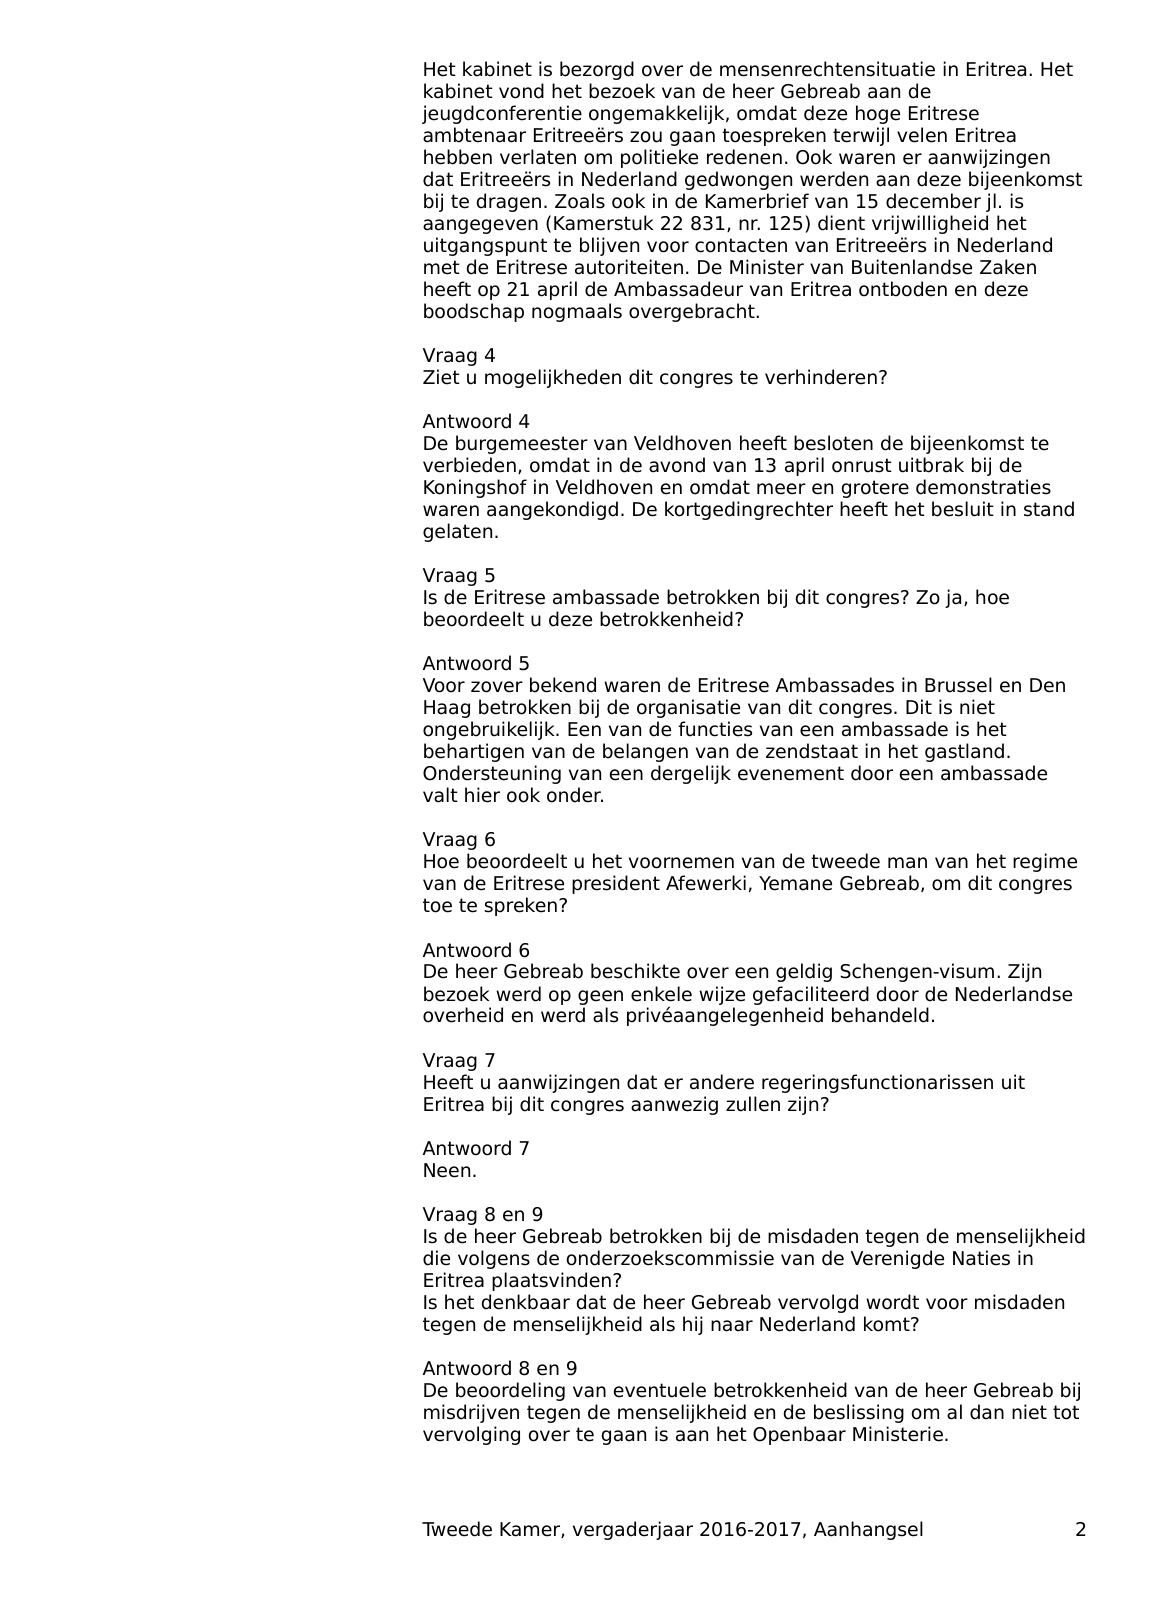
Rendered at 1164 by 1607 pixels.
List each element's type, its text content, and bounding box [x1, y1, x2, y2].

text Vraag 5 [422, 565, 1087, 587]
text Het kabinet is bezorgd over de mensenrechtensituatie in Eritrea. Het kabinet vond het bezoek van de heer Gebreab aan de jeugdconferentie ongemakkelijk, omdat deze hoge Eritrese ambtenaar Eritreeërs zou gaan toespreken terwijl velen Eritrea hebben verlaten om politieke redenen. Ook waren er aanwijzingen dat Eritreeërs in Nederland gedwongen werden aan deze bijeenkomst bij te dragen. Zoals ook in de Kamerbrief van 15 december jl. is aangegeven (Kamerstuk 22 831, nr. 125) dient vrijwilligheid het uitgangspunt te blijven voor contacten van Eritreeërs in Nederland met de Eritrese autoriteiten. De Minister van Buitenlandse Zaken heeft op 21 april de Ambassadeur van Eritrea ontboden en deze boodschap nogmaals overgebracht. [422, 59, 1087, 323]
text Vraag 8 en 9 [422, 1204, 1087, 1226]
text De heer Gebreab beschikte over een geldig Schengen-visum. Zijn bezoek werd op geen enkele wijze gefaciliteerd door de Nederlandse overheid en werd als privéaangelegenheid behandeld. [422, 961, 1087, 1027]
text Antwoord 5 [422, 653, 1087, 675]
text Heeft u aanwijzingen dat er andere regeringsfunctionarissen uit Eritrea bij dit congres aanwezig zullen zijn? [422, 1072, 1087, 1116]
text De burgemeester van Veldhoven heeft besloten de bijeenkomst te verbieden, omdat in de avond van 13 april onrust uitbrak bij de Koningshof in Veldhoven en omdat meer en grotere demonstraties waren aangekondigd. De kortgedingrechter heeft het besluit in stand gelaten. [422, 433, 1087, 543]
text Vraag 6 [422, 829, 1087, 851]
text Antwoord 7 [422, 1138, 1087, 1160]
text Vraag 7 [422, 1049, 1087, 1072]
text Is het denkbaar dat de heer Gebreab vervolgd wordt voor misdaden tegen de menselijkheid als hij naar Nederland komt? [422, 1292, 1087, 1336]
text Neen. [422, 1160, 1087, 1182]
text De beoordeling van eventuele betrokkenheid van de heer Gebreab bij misdrijven tegen de menselijkheid en de beslissing om al dan niet tot vervolging over te gaan is aan het Openbaar Ministerie. [422, 1380, 1087, 1446]
text Antwoord 6 [422, 939, 1087, 961]
text Is de Eritrese ambassade betrokken bij dit congres? Zo ja, hoe beoordeelt u deze betrokkenheid? [422, 587, 1087, 631]
text Antwoord 4 [422, 411, 1087, 433]
text Antwoord 8 en 9 [422, 1358, 1087, 1380]
text Voor zover bekend waren de Eritrese Ambassades in Brussel en Den Haag betrokken bij de organisatie van dit congres. Dit is niet ongebruikelijk. Een van de functies van een ambassade is het behartigen van de belangen van de zendstaat in het gastland. Ondersteuning van een dergelijk evenement door een ambassade valt hier ook onder. [422, 675, 1087, 807]
text Is de heer Gebreab betrokken bij de misdaden tegen de menselijkheid die volgens de onderzoekscommissie van de Verenigde Naties in Eritrea plaatsvinden? [422, 1226, 1087, 1292]
text Ziet u mogelijkheden dit congres te verhinderen? [422, 367, 1087, 389]
text Hoe beoordeelt u het voornemen van de tweede man van het regime van de Eritrese president Afewerki, Yemane Gebreab, om dit congres toe te spreken? [422, 851, 1087, 917]
text Vraag 4 [422, 345, 1087, 367]
